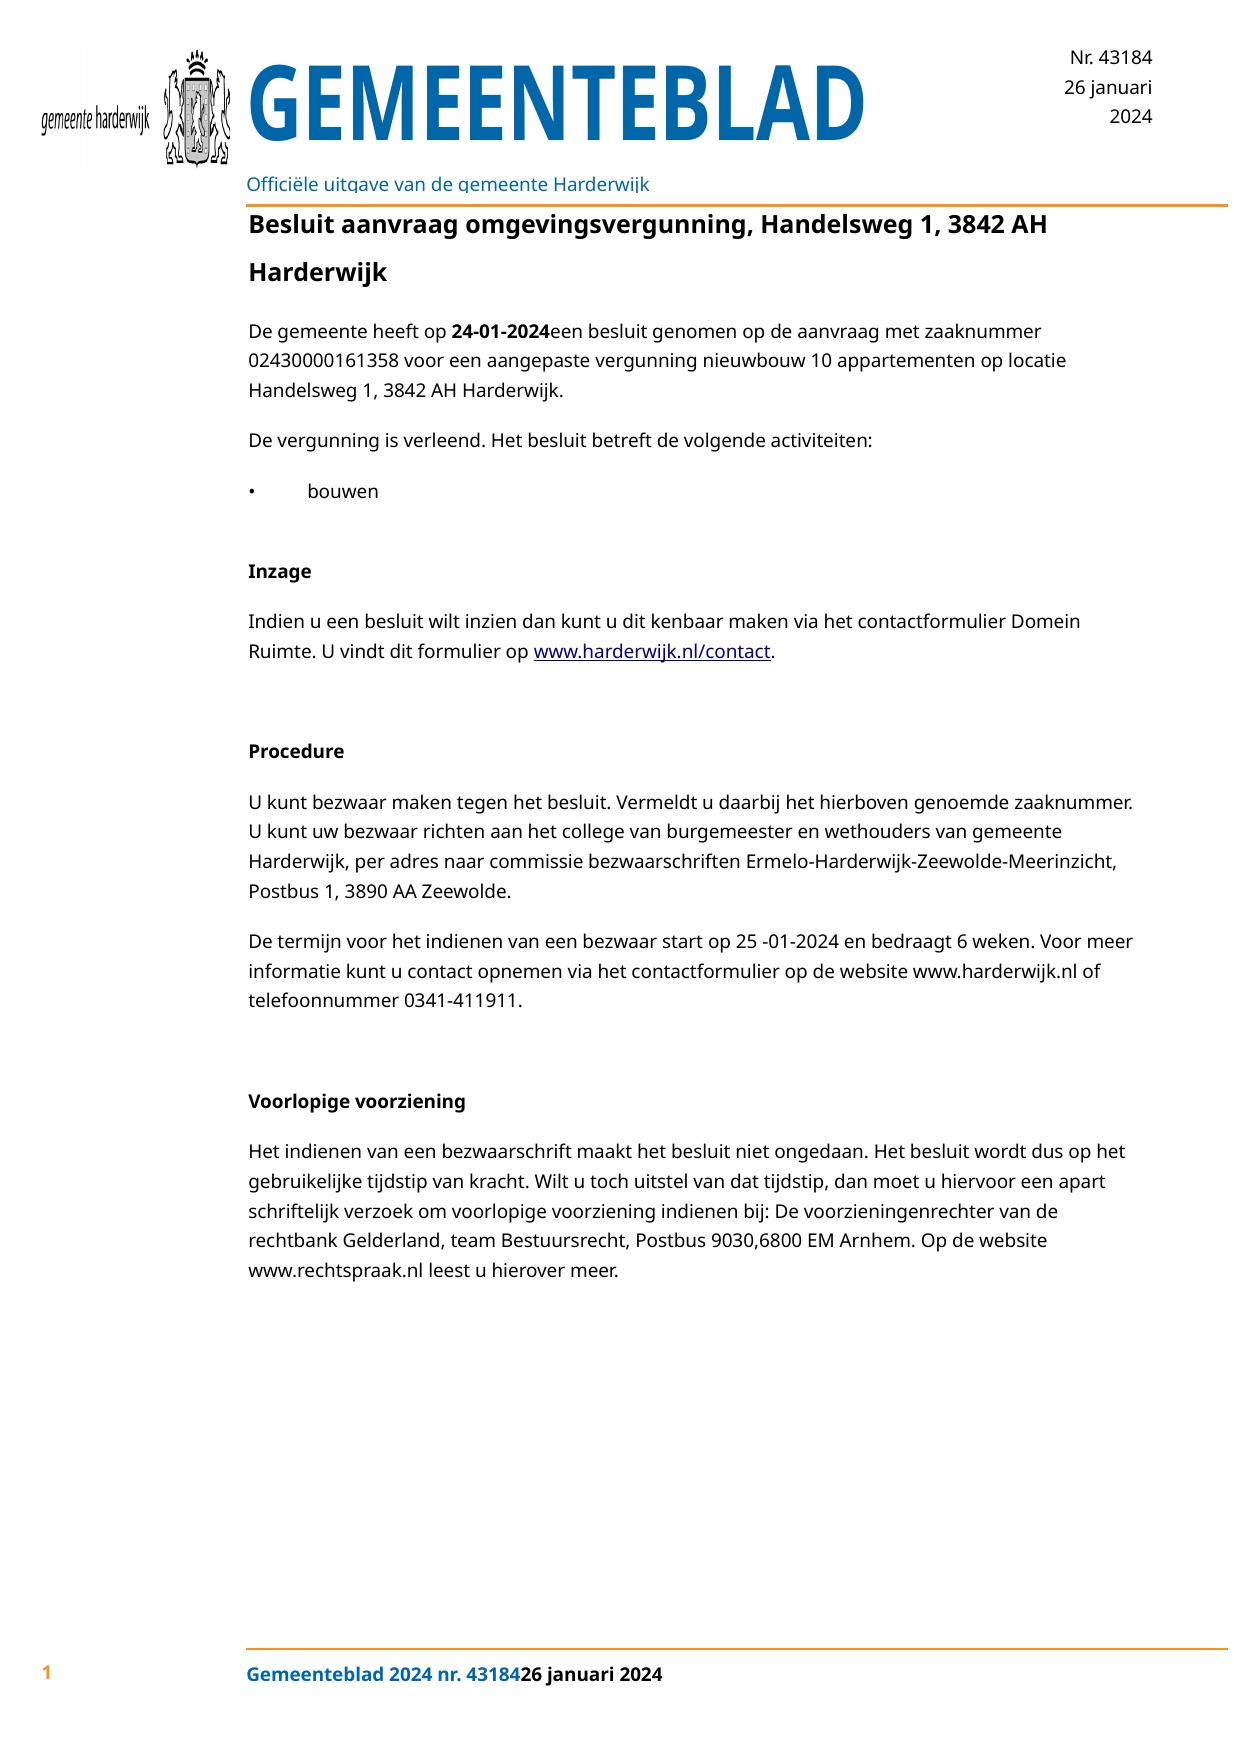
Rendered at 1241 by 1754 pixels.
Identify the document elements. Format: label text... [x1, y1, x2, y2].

text De termijn voor het indienen van een bezwaar start op 25 -01-2024 en bedraagt 6 weken. Voor meer informatie kunt u contact opnemen via het contactformulier op de website www.harderwijk.nl of telefoonnummer 0341-411911. [248, 928, 1152, 1013]
text Besluit aanvraag omgevingsvergunning, Handelsweg 1, 3842 AH Harderwijk [248, 207, 1152, 288]
list bouwen [248, 478, 1152, 504]
text De gemeente heeft op 24-01-2024een besluit genomen op de aanvraag met zaaknummer 02430000161358 voor een aangepaste vergunning nieuwbouw 10 appartementen op locatie Handelsweg 1, 3842 AH Harderwijk. [248, 318, 1152, 403]
text Voorlopige voorziening [248, 1088, 1152, 1114]
text U kunt bezwaar maken tegen het besluit. Vermeldt u daarbij het hierboven genoemde zaaknummer. U kunt uw bezwaar richten aan het college van burgemeester en wethouders van gemeente Harderwijk, per adres naar commissie bezwaarschriften Ermelo-Harderwijk-Zeewolde-Meerinzicht, Postbus 1, 3890 AA Zeewolde. [248, 789, 1152, 904]
text De vergunning is verleend. Het besluit betreft de volgende activiteiten: [248, 427, 1152, 453]
text Procedure [248, 739, 1152, 764]
text Indien u een besluit wilt inzien dan kunt u dit kenbaar maken via het contactformulier Domein Ruimte. U vindt dit formulier op www.harderwijk.nl/contact. [248, 608, 1152, 664]
picture [41, 47, 231, 172]
text Het indienen van een bezwaarschrift maakt het besluit niet ongedaan. Het besluit wordt dus op het gebruikelijke tijdstip van kracht. Wilt u toch uitstel van dat tijdstip, dan moet u hiervoor een apart schriftelijk verzoek om voorlopige voorziening indienen bij: De voorzieningenrechter van de rechtbank Gelderland, team Bestuursrecht, Postbus 9030,6800 EM Arnhem. Op de website www.rechtspraak.nl leest u hierover meer. [248, 1139, 1152, 1283]
text Inzage [248, 558, 1152, 584]
